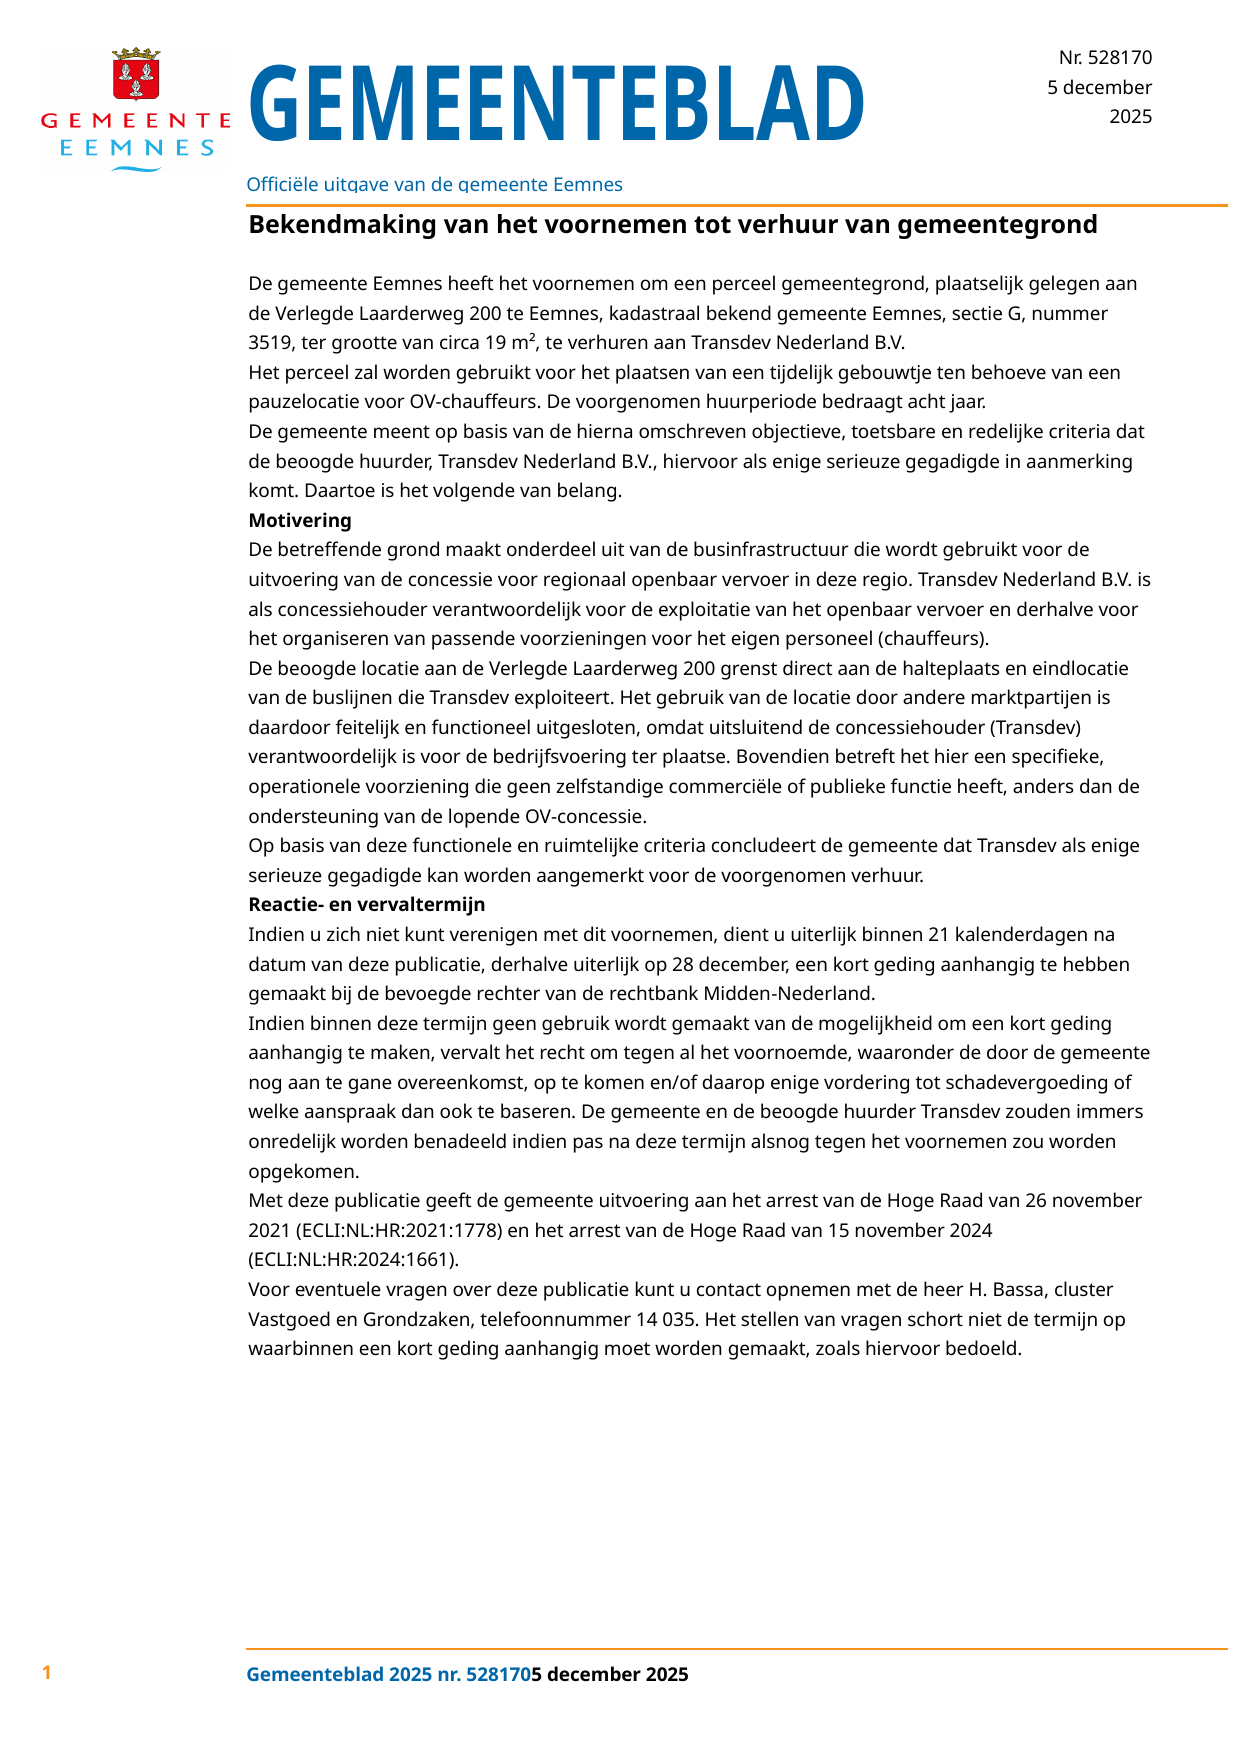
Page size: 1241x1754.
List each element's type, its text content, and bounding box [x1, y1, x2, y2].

text Motivering [248, 507, 1152, 533]
text Bekendmaking van het voornemen tot verhuur van gemeentegrond [248, 207, 1152, 241]
text Voor eventuele vragen over deze publicatie kunt u contact opnemen met de heer H. Bassa, cluster Vastgoed en Grondzaken, telefoonnummer 14 035. Het stellen van vragen schort niet de termijn op waarbinnen een kort geding aanhangig moet worden gemaakt, zoals hiervoor bedoeld. [248, 1276, 1152, 1361]
text Indien binnen deze termijn geen gebruik wordt gemaakt van de mogelijkheid om een kort geding aanhangig te maken, vervalt het recht om tegen al het voornoemde, waaronder de door de gemeente nog aan te gane overeenkomst, op te komen en/of daarop enige vordering tot schadevergoeding of welke aanspraak dan ook te baseren. De gemeente en de beoogde huurder Transdev zouden immers onredelijk worden benadeeld indien pas na deze termijn alsnog tegen het voornemen zou worden opgekomen. [248, 1010, 1152, 1183]
text De betreffende grond maakt onderdeel uit van de businfrastructuur die wordt gebruikt voor de uitvoering van de concessie voor regionaal openbaar vervoer in deze regio. Transdev Nederland B.V. is als concessiehouder verantwoordelijk voor de exploitatie van het openbaar vervoer en derhalve voor het organiseren van passende voorzieningen voor het eigen personeel (chauffeurs). [248, 537, 1152, 651]
text Op basis van deze functionele en ruimtelijke criteria concludeert de gemeente dat Transdev als enige serieuze gegadigde kan worden aangemerkt voor de voorgenomen verhuur. [248, 832, 1152, 888]
text Het perceel zal worden gebruikt voor het plaatsen van een tijdelijk gebouwtje ten behoeve van een pauzelocatie voor OV‑chauffeurs. De voorgenomen huurperiode bedraagt acht jaar. [248, 359, 1152, 414]
text Indien u zich niet kunt verenigen met dit voornemen, dient u uiterlijk binnen 21 kalenderdagen na datum van deze publicatie, derhalve uiterlijk op 28 december, een kort geding aanhangig te hebben gemaakt bij de bevoegde rechter van de rechtbank Midden‑Nederland. [248, 921, 1152, 1006]
text De gemeente meent op basis van de hierna omschreven objectieve, toetsbare en redelijke criteria dat de beoogde huurder, Transdev Nederland B.V., hiervoor als enige serieuze gegadigde in aanmerking komt. Daartoe is het volgende van belang. [248, 418, 1152, 503]
text De gemeente Eemnes heeft het voornemen om een perceel gemeentegrond, plaatselijk gelegen aan de Verlegde Laarderweg 200 te Eemnes, kadastraal bekend gemeente Eemnes, sectie G, nummer 3519, ter grootte van circa 19 m², te verhuren aan Transdev Nederland B.V. [248, 270, 1152, 355]
text Met deze publicatie geeft de gemeente uitvoering aan het arrest van de Hoge Raad van 26 november 2021 (ECLI:NL:HR:2021:1778) en het arrest van de Hoge Raad van 15 november 2024 (ECLI:NL:HR:2024:1661). [248, 1187, 1152, 1272]
text De beoogde locatie aan de Verlegde Laarderweg 200 grenst direct aan de halteplaats en eindlocatie van de buslijnen die Transdev exploiteert. Het gebruik van de locatie door andere marktpartijen is daardoor feitelijk en functioneel uitgesloten, omdat uitsluitend de concessiehouder (Transdev) verantwoordelijk is voor de bedrijfsvoering ter plaatse. Bovendien betreft het hier een specifieke, operationele voorziening die geen zelfstandige commerciële of publieke functie heeft, anders dan de ondersteuning van de lopende OV‑concessie. [248, 655, 1152, 828]
picture [41, 47, 231, 172]
text Reactie- en vervaltermijn [248, 892, 1152, 917]
